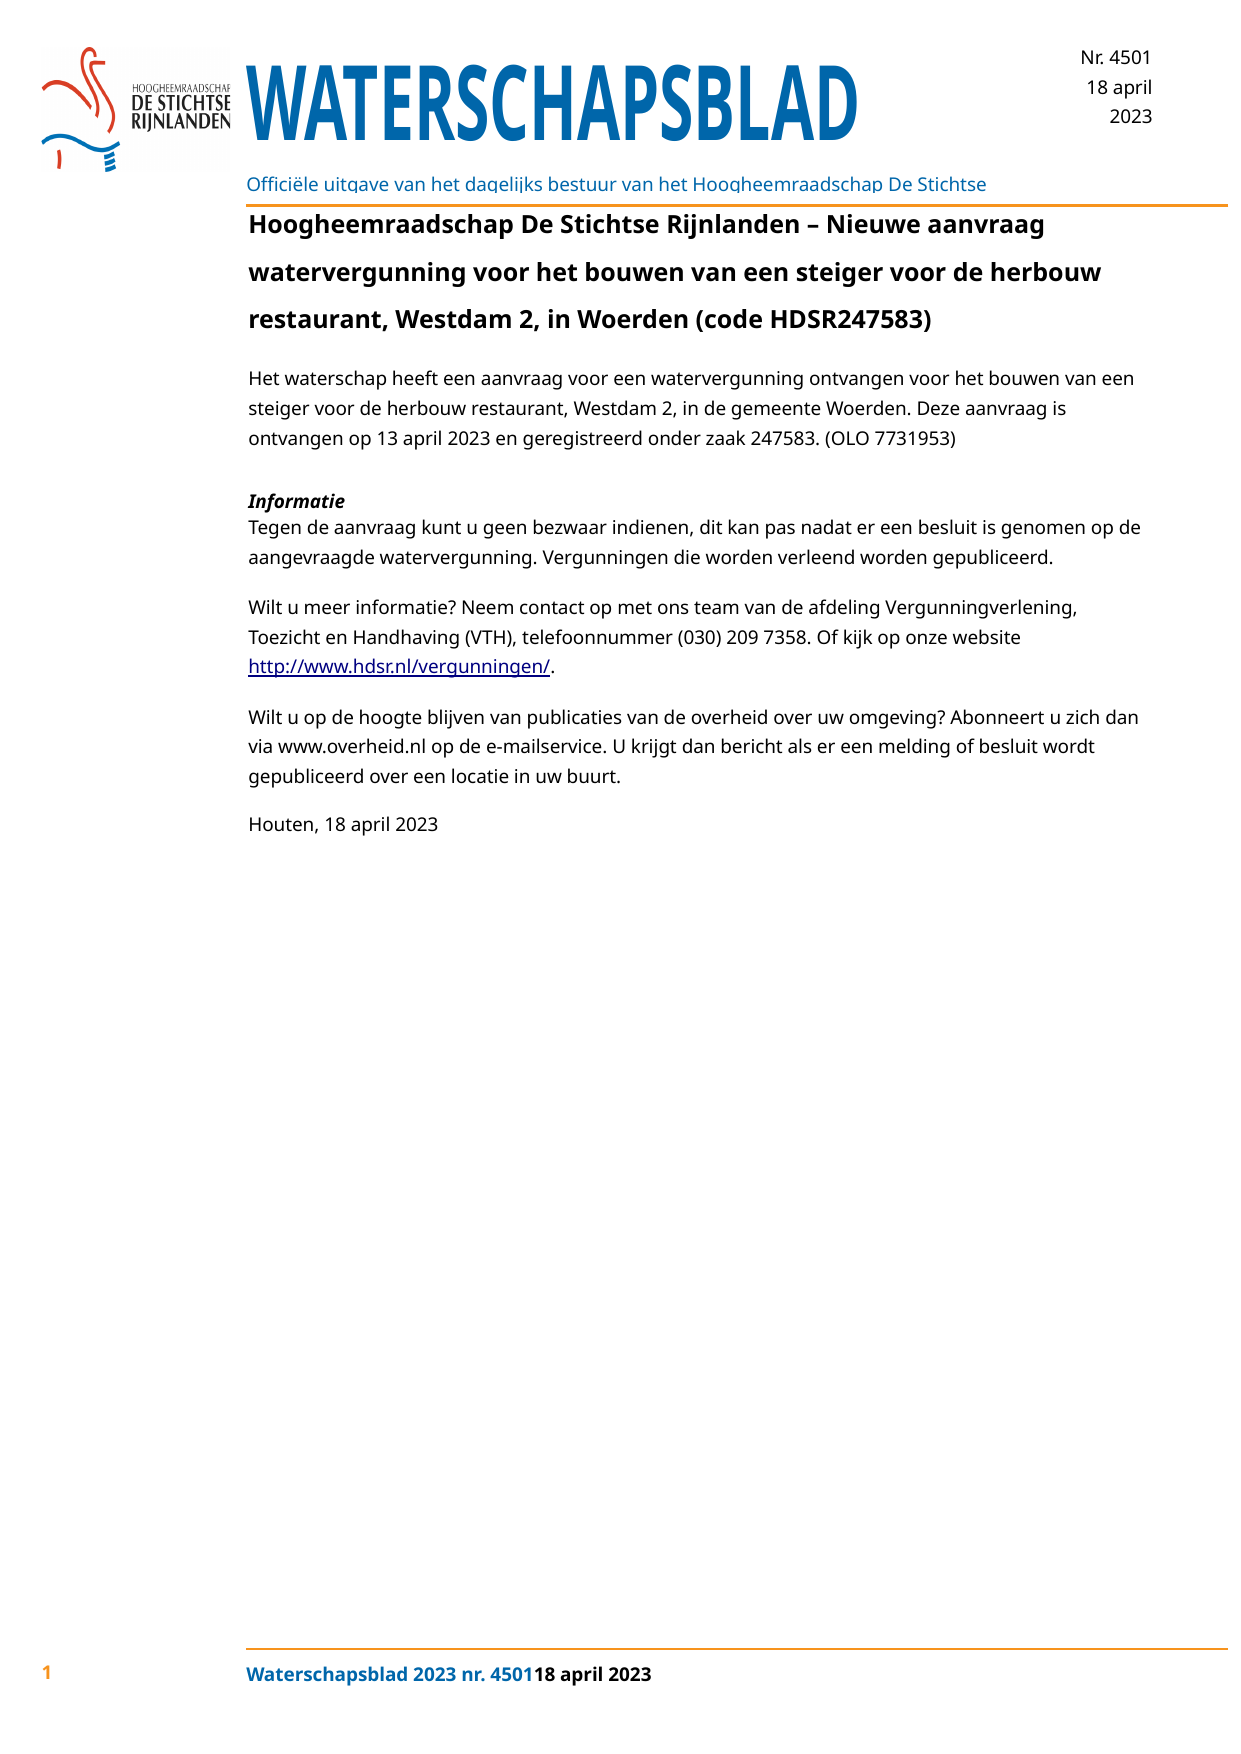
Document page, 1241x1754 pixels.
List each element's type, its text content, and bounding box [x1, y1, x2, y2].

text Houten, 18 april 2023 [248, 811, 1152, 837]
text Hoogheemraadschap De Stichtse Rijnlanden – Nieuwe aanvraag watervergunning voor het bouwen van een steiger voor de herbouw restaurant, Westdam 2, in Woerden (code HDSR247583) [248, 207, 1152, 336]
text Informatie [248, 489, 1152, 514]
text Het waterschap heeft een aanvraag voor een watervergunning ontvangen voor het bouwen van een steiger voor de herbouw restaurant, Westdam 2, in de gemeente Woerden. Deze aanvraag is ontvangen op 13 april 2023 en geregistreerd onder zaak 247583. (OLO 7731953) [248, 366, 1152, 450]
text Tegen de aanvraag kunt u geen bezwaar indienen, dit kan pas nadat er een besluit is genomen op de aangevraagde watervergunning. Vergunningen die worden verleend worden gepubliceerd. [248, 514, 1152, 570]
picture [41, 47, 231, 172]
text Wilt u op de hoogte blijven van publicaties van de overheid over uw omgeving? Abonneert u zich dan via www.overheid.nl op de e-mailservice. U krijgt dan bericht als er een melding of besluit wordt gepubliceerd over een locatie in uw buurt. [248, 704, 1152, 789]
text Wilt u meer informatie? Neem contact op met ons team van de afdeling Vergunningverlening, Toezicht en Handhaving (VTH), telefoonnummer (030) 209 7358. Of kijk op onze website http://www.hdsr.nl/vergunningen/. [248, 594, 1152, 679]
